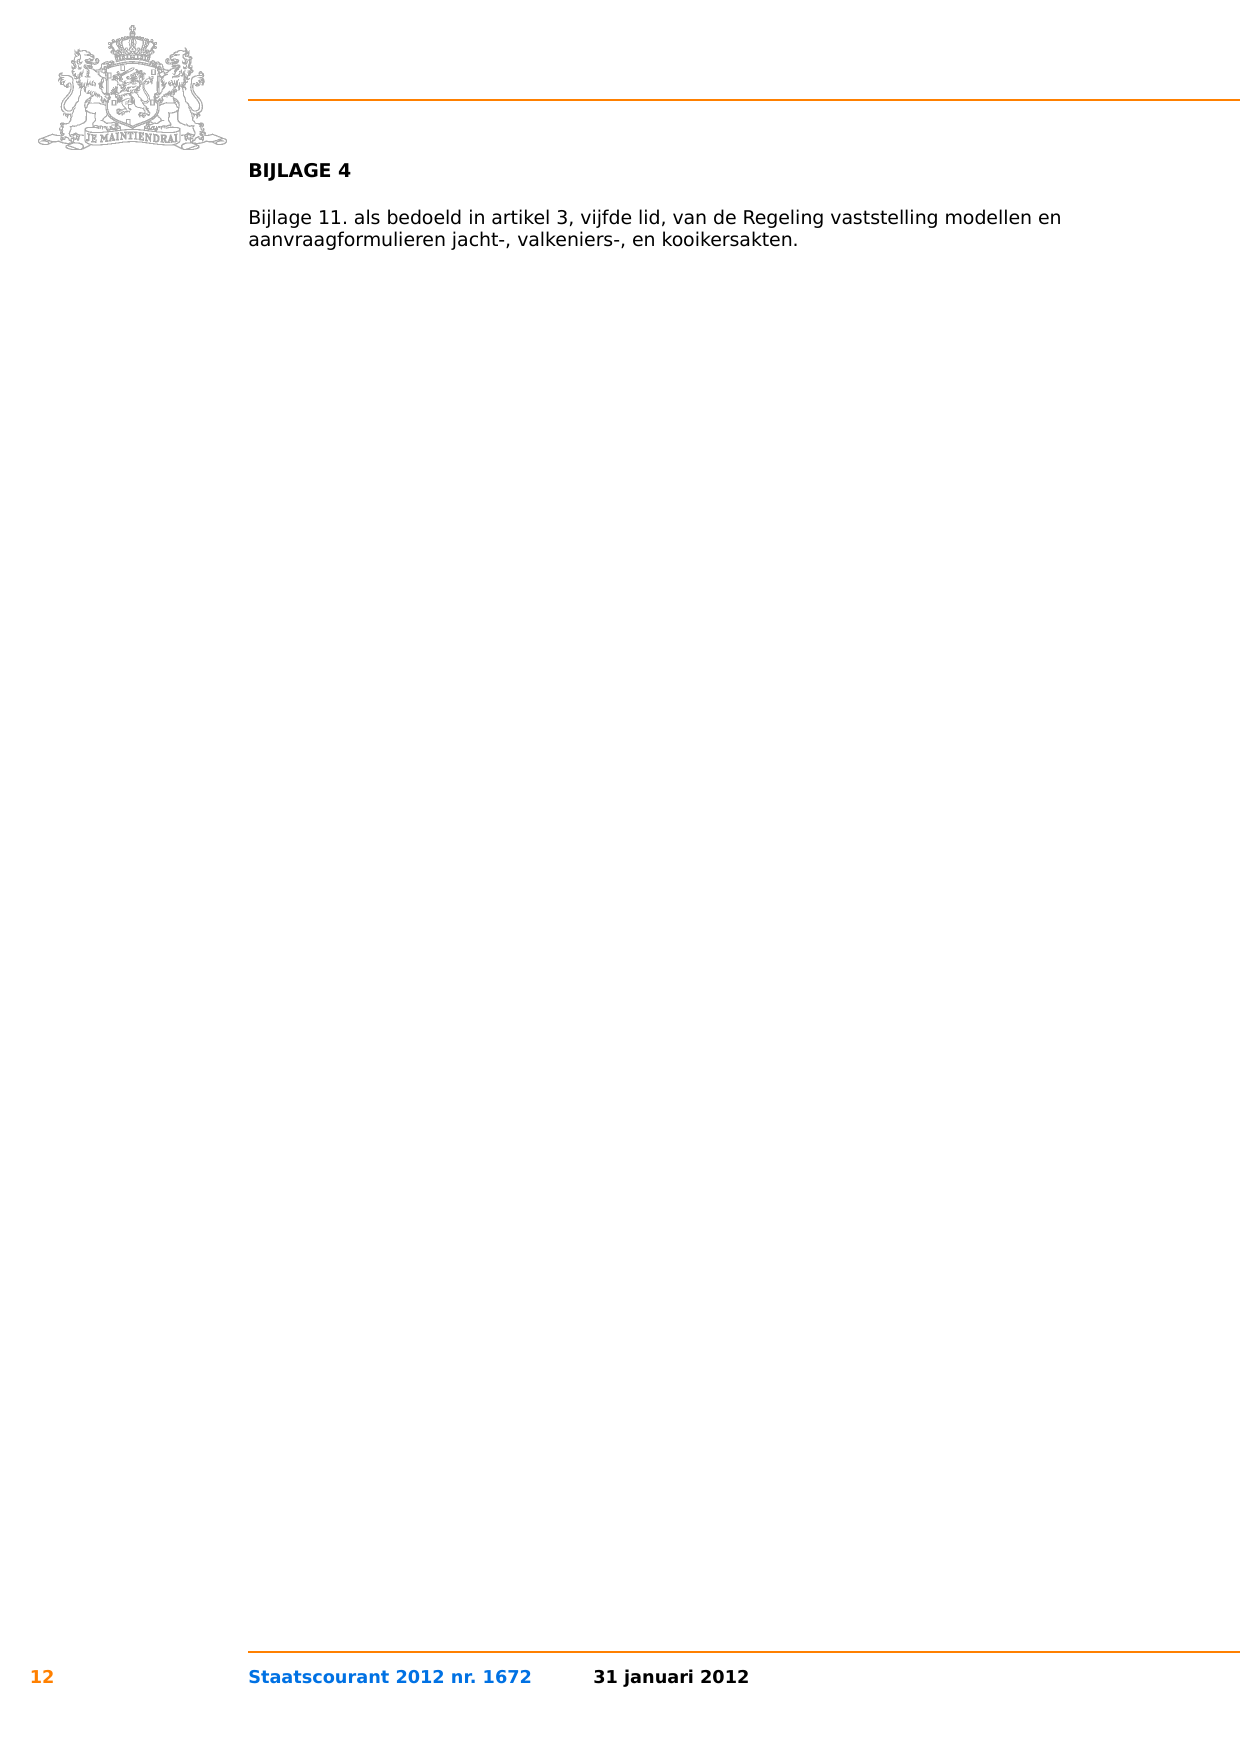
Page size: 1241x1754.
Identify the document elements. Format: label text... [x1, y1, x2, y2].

subtitle BIJLAGE 4 [248, 160, 1163, 182]
picture [38, 25, 227, 150]
text Bijlage 11. als bedoeld in artikel 3, vijfde lid, van de Regeling vaststelling modellen en aanvraagformulieren jacht-, valkeniers-, en kooikersakten. [248, 207, 1163, 251]
